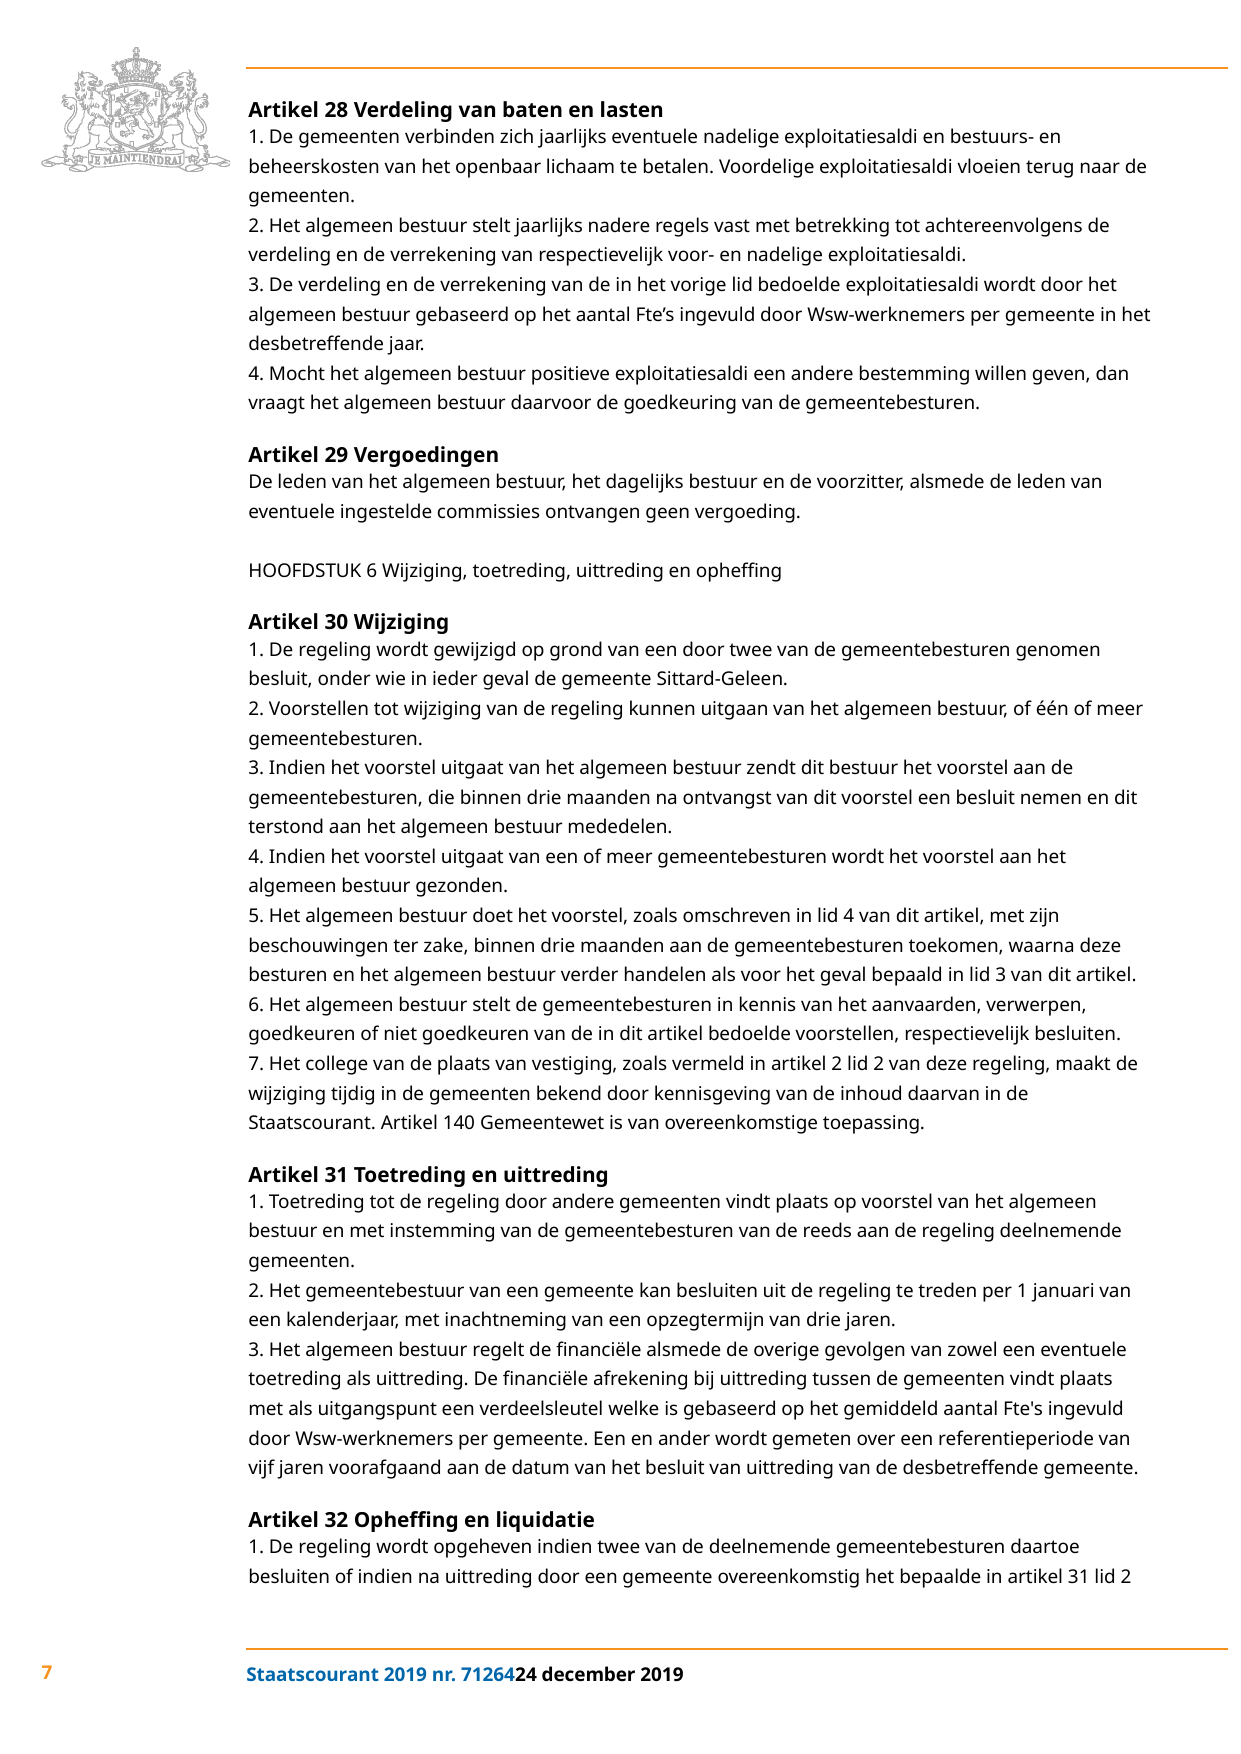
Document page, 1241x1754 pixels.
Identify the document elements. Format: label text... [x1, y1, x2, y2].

text 6. Het algemeen bestuur stelt de gemeentebesturen in kennis van het aanvaarden, verwerpen, goedkeuren of niet goedkeuren van de in dit artikel bedoelde voorstellen, respectievelijk besluiten. [248, 991, 1152, 1046]
text 1. De regeling wordt gewijzigd op grond van een door twee van de gemeentebesturen genomen besluit, onder wie in ieder geval de gemeente Sittard-Geleen. [248, 636, 1152, 691]
text 2. Voorstellen tot wijziging van de regeling kunnen uitgaan van het algemeen bestuur, of één of meer gemeentebesturen. [248, 695, 1152, 750]
text Artikel 32 Opheffing en liquidatie [248, 1505, 1152, 1533]
text 1. Toetreding tot de regeling door andere gemeenten vindt plaats op voorstel van het algemeen bestuur en met instemming van de gemeentebesturen van de reeds aan de regeling deelnemende gemeenten. [248, 1188, 1152, 1273]
text 5. Het algemeen bestuur doet het voorstel, zoals omschreven in lid 4 van dit artikel, met zijn beschouwingen ter zake, binnen drie maanden aan de gemeentebesturen toekomen, waarna deze besturen en het algemeen bestuur verder handelen als voor het geval bepaald in lid 3 van dit artikel. [248, 902, 1152, 987]
picture [41, 47, 231, 172]
text HOOFDSTUK 6 Wijziging, toetreding, uittreding en opheffing [248, 557, 1152, 583]
text 2. Het algemeen bestuur stelt jaarlijks nadere regels vast met betrekking tot achtereenvolgens de verdeling en de verrekening van respectievelijk voor- en nadelige exploitatiesaldi. [248, 212, 1152, 267]
text De leden van het algemeen bestuur, het dagelijks bestuur en de voorzitter, alsmede de leden van eventuele ingestelde commissies ontvangen geen vergoeding. [248, 468, 1152, 524]
text 4. Mocht het algemeen bestuur positieve exploitatiesaldi een andere bestemming willen geven, dan vraagt het algemeen bestuur daarvoor de goedkeuring van de gemeentebesturen. [248, 360, 1152, 415]
text 7. Het college van de plaats van vestiging, zoals vermeld in artikel 2 lid 2 van deze regeling, maakt de wijziging tijdig in de gemeenten bekend door kennisgeving van de inhoud daarvan in de Staatscourant. Artikel 140 Gemeentewet is van overeenkomstige toepassing. [248, 1050, 1152, 1135]
text Artikel 28 Verdeling van baten en lasten [248, 95, 1152, 123]
text 2. Het gemeentebestuur van een gemeente kan besluiten uit de regeling te treden per 1 januari van een kalenderjaar, met inachtneming van een opzegtermijn van drie jaren. [248, 1277, 1152, 1332]
text 1. De regeling wordt opgeheven indien twee van de deelnemende gemeentebesturen daartoe besluiten of indien na uittreding door een gemeente overeenkomstig het bepaalde in artikel 31 lid 2 [248, 1533, 1152, 1588]
text 3. Het algemeen bestuur regelt de financiële alsmede de overige gevolgen van zowel een eventuele toetreding als uittreding. De financiële afrekening bij uittreding tussen de gemeenten vindt plaats met als uitgangspunt een verdeelsleutel welke is gebaseerd op het gemiddeld aantal Fte's ingevuld door Wsw-werknemers per gemeente. Een en ander wordt gemeten over een referentieperiode van vijf jaren voorafgaand aan de datum van het besluit van uittreding van de desbetreffende gemeente. [248, 1336, 1152, 1480]
text Artikel 29 Vergoedingen [248, 440, 1152, 468]
text 1. De gemeenten verbinden zich jaarlijks eventuele nadelige exploitatiesaldi en bestuurs- en beheerskosten van het openbaar lichaam te betalen. Voordelige exploitatiesaldi vloeien terug naar de gemeenten. [248, 123, 1152, 208]
text Artikel 31 Toetreding en uittreding [248, 1160, 1152, 1188]
text Artikel 30 Wijziging [248, 607, 1152, 636]
text 4. Indien het voorstel uitgaat van een of meer gemeentebesturen wordt het voorstel aan het algemeen bestuur gezonden. [248, 843, 1152, 898]
text 3. Indien het voorstel uitgaat van het algemeen bestuur zendt dit bestuur het voorstel aan de gemeentebesturen, die binnen drie maanden na ontvangst van dit voorstel een besluit nemen en dit terstond aan het algemeen bestuur mededelen. [248, 754, 1152, 839]
text 3. De verdeling en de verrekening van de in het vorige lid bedoelde exploitatiesaldi wordt door het algemeen bestuur gebaseerd op het aantal Fte’s ingevuld door Wsw-werknemers per gemeente in het desbetreffende jaar. [248, 271, 1152, 356]
